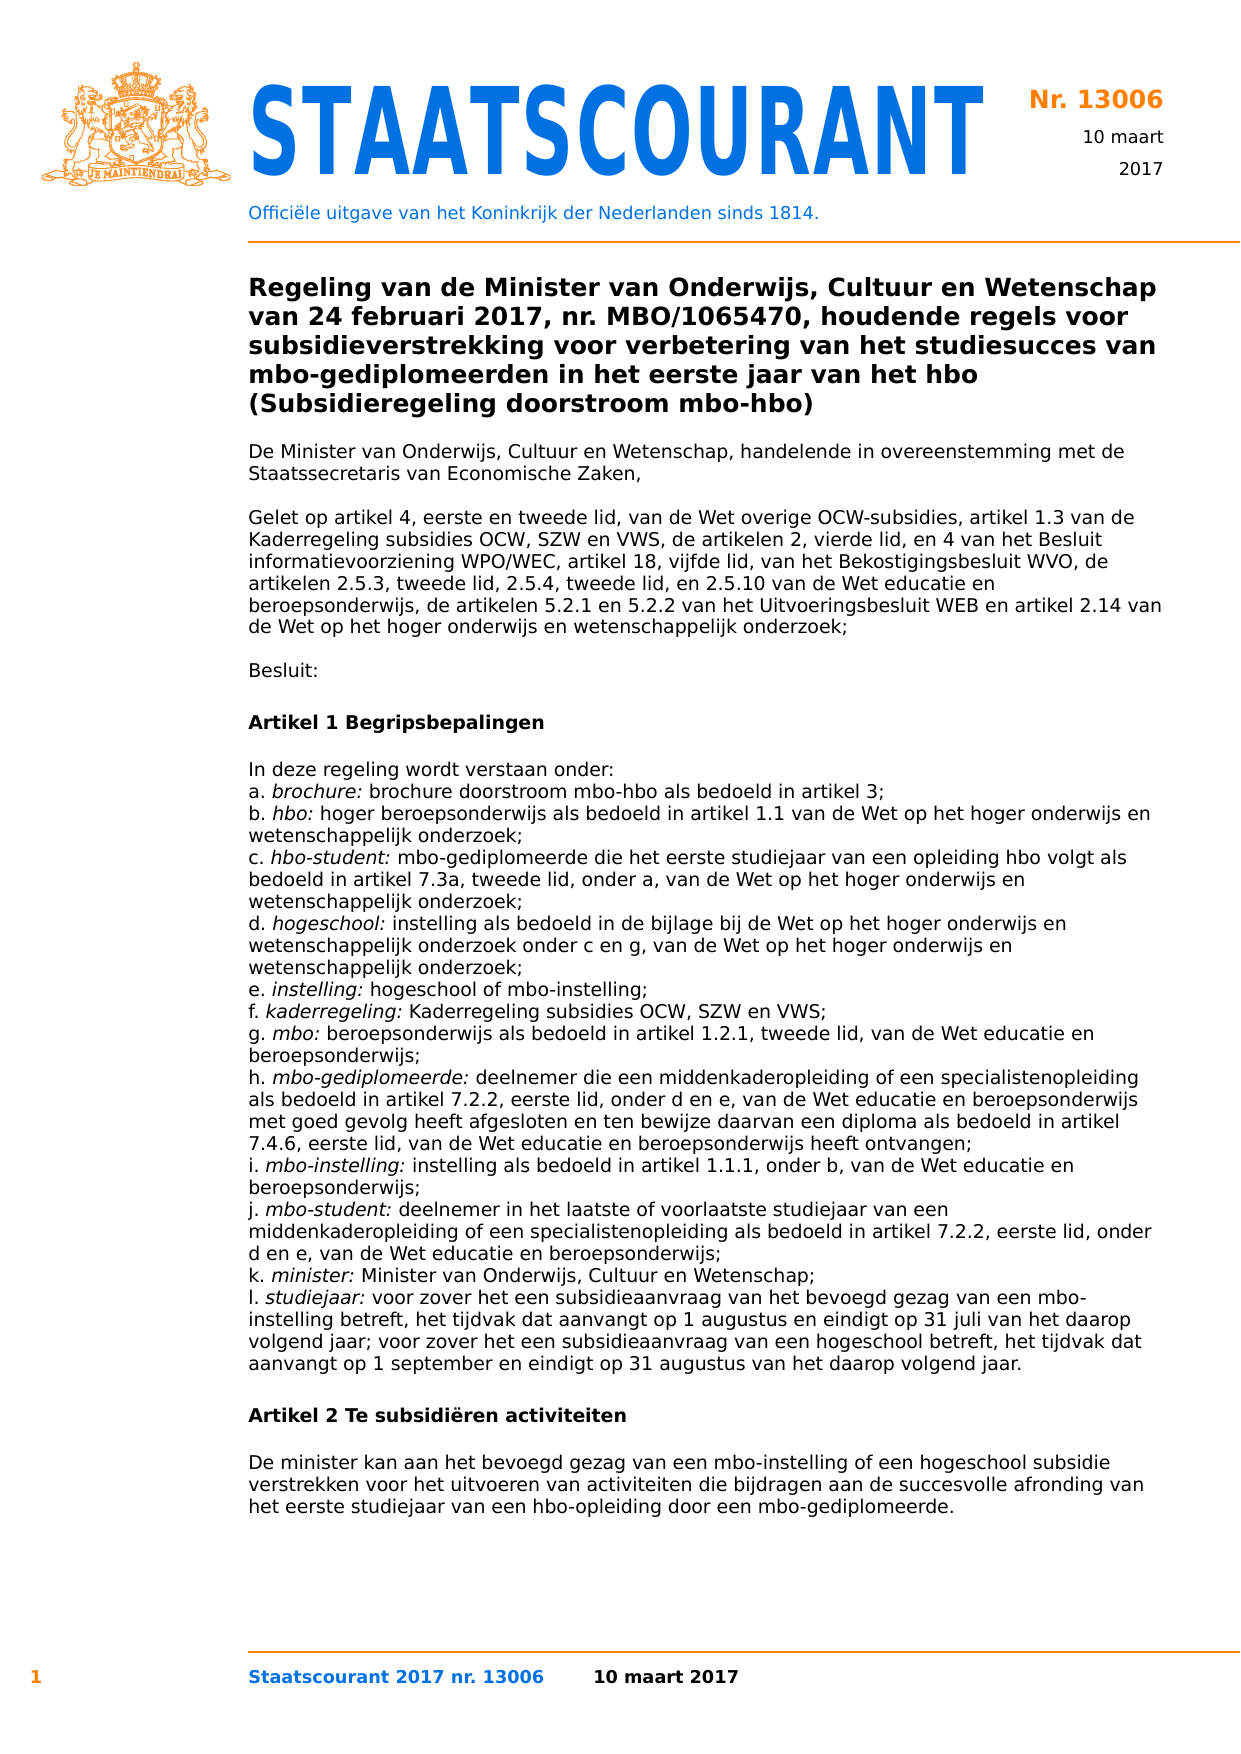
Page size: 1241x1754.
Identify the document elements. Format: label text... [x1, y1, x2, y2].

text l. studiejaar: voor zover het een subsidieaanvraag van het bevoegd gezag van een mbo-instelling betreft, het tijdvak dat aanvangt op 1 augustus en eindigt op 31 juli van het daarop volgend jaar; voor zover het een subsidieaanvraag van een hogeschool betreft, het tijdvak dat aanvangt op 1 september en eindigt op 31 augustus van het daarop volgend jaar. [248, 1287, 1163, 1375]
text a. brochure: brochure doorstroom mbo-hbo als bedoeld in artikel 3; [248, 781, 1163, 803]
text b. hbo: hoger beroepsonderwijs als bedoeld in artikel 1.1 van de Wet op het hoger onderwijs en wetenschappelijk onderzoek; [248, 803, 1163, 847]
text g. mbo: beroepsonderwijs als bedoeld in artikel 1.2.1, tweede lid, van de Wet educatie en beroepsonderwijs; [248, 1023, 1163, 1067]
table_header Nr. 13006 [998, 62, 1240, 121]
subtitle Regeling van de Minister van Onderwijs, Cultuur en Wetenschap van 24 februari 2017, nr. MBO/1065470, houdende regels voor subsidieverstrekking voor verbetering van het studiesucces van mbo-gediplomeerden in het eerste jaar van het hbo (Subsidieregeling doorstroom mbo-hbo) [248, 273, 1163, 419]
table_cell 10 maart [998, 121, 1240, 153]
text h. mbo-gediplomeerde: deelnemer die een middenkaderopleiding of een specialistenopleiding als bedoeld in artikel 7.2.2, eerste lid, onder d en e, van de Wet educatie en beroepsonderwijs met goed gevolg heeft afgesloten en ten bewijze daarvan een diploma als bedoeld in artikel 7.4.6, eerste lid, van de Wet educatie en beroepsonderwijs heeft ontvangen; [248, 1067, 1163, 1155]
subtitle Artikel 1 Begripsbepalingen [248, 712, 1163, 734]
table_cell Officiële uitgave van het Koninkrijk der Nederlanden sinds 1814. [248, 203, 1240, 241]
text Besluit: [248, 660, 1163, 682]
text c. hbo-student: mbo-gediplomeerde die het eerste studiejaar van een opleiding hbo volgt als bedoeld in artikel 7.3a, tweede lid, onder a, van de Wet op het hoger onderwijs en wetenschappelijk onderzoek; [248, 847, 1163, 913]
text i. mbo-instelling: instelling als bedoeld in artikel 1.1.1, onder b, van de Wet educatie en beroepsonderwijs; [248, 1155, 1163, 1199]
text Gelet op artikel 4, eerste en tweede lid, van de Wet overige OCW-subsidies, artikel 1.3 van de Kaderregeling subsidies OCW, SZW en VWS, de artikelen 2, vierde lid, en 4 van het Besluit informatievoorziening WPO/WEC, artikel 18, vijfde lid, van het Bekostigingsbesluit WVO, de artikelen 2.5.3, tweede lid, 2.5.4, tweede lid, en 2.5.10 van de Wet educatie en beroepsonderwijs, de artikelen 5.2.1 en 5.2.2 van het Uitvoeringsbesluit WEB en artikel 2.14 van de Wet op het hoger onderwijs en wetenschappelijk onderzoek; [248, 507, 1163, 638]
picture [41, 62, 231, 186]
text d. hogeschool: instelling als bedoeld in de bijlage bij de Wet op het hoger onderwijs en wetenschappelijk onderzoek onder c en g, van de Wet op het hoger onderwijs en wetenschappelijk onderzoek; [248, 913, 1163, 979]
text De Minister van Onderwijs, Cultuur en Wetenschap, handelende in overeenstemming met de Staatssecretaris van Economische Zaken, [248, 441, 1163, 485]
text k. minister: Minister van Onderwijs, Cultuur en Wetenschap; [248, 1265, 1163, 1287]
table_header STAATSCOURANT [248, 62, 998, 203]
text j. mbo-student: deelnemer in het laatste of voorlaatste studiejaar van een middenkaderopleiding of een specialistenopleiding als bedoeld in artikel 7.2.2, eerste lid, onder d en e, van de Wet educatie en beroepsonderwijs; [248, 1199, 1163, 1265]
text De minister kan aan het bevoegd gezag van een mbo-instelling of een hogeschool subsidie verstrekken voor het uitvoeren van activiteiten die bijdragen aan de succesvolle afronding van het eerste studiejaar van een hbo-opleiding door een mbo-gediplomeerde. [248, 1452, 1163, 1518]
subtitle Artikel 2 Te subsidiëren activiteiten [248, 1405, 1163, 1427]
text In deze regeling wordt verstaan onder: [248, 759, 1163, 781]
text f. kaderregeling: Kaderregeling subsidies OCW, SZW en VWS; [248, 1001, 1163, 1023]
table_cell 2017 [998, 153, 1240, 203]
table_header [25, 62, 248, 241]
text e. instelling: hogeschool of mbo-instelling; [248, 979, 1163, 1001]
